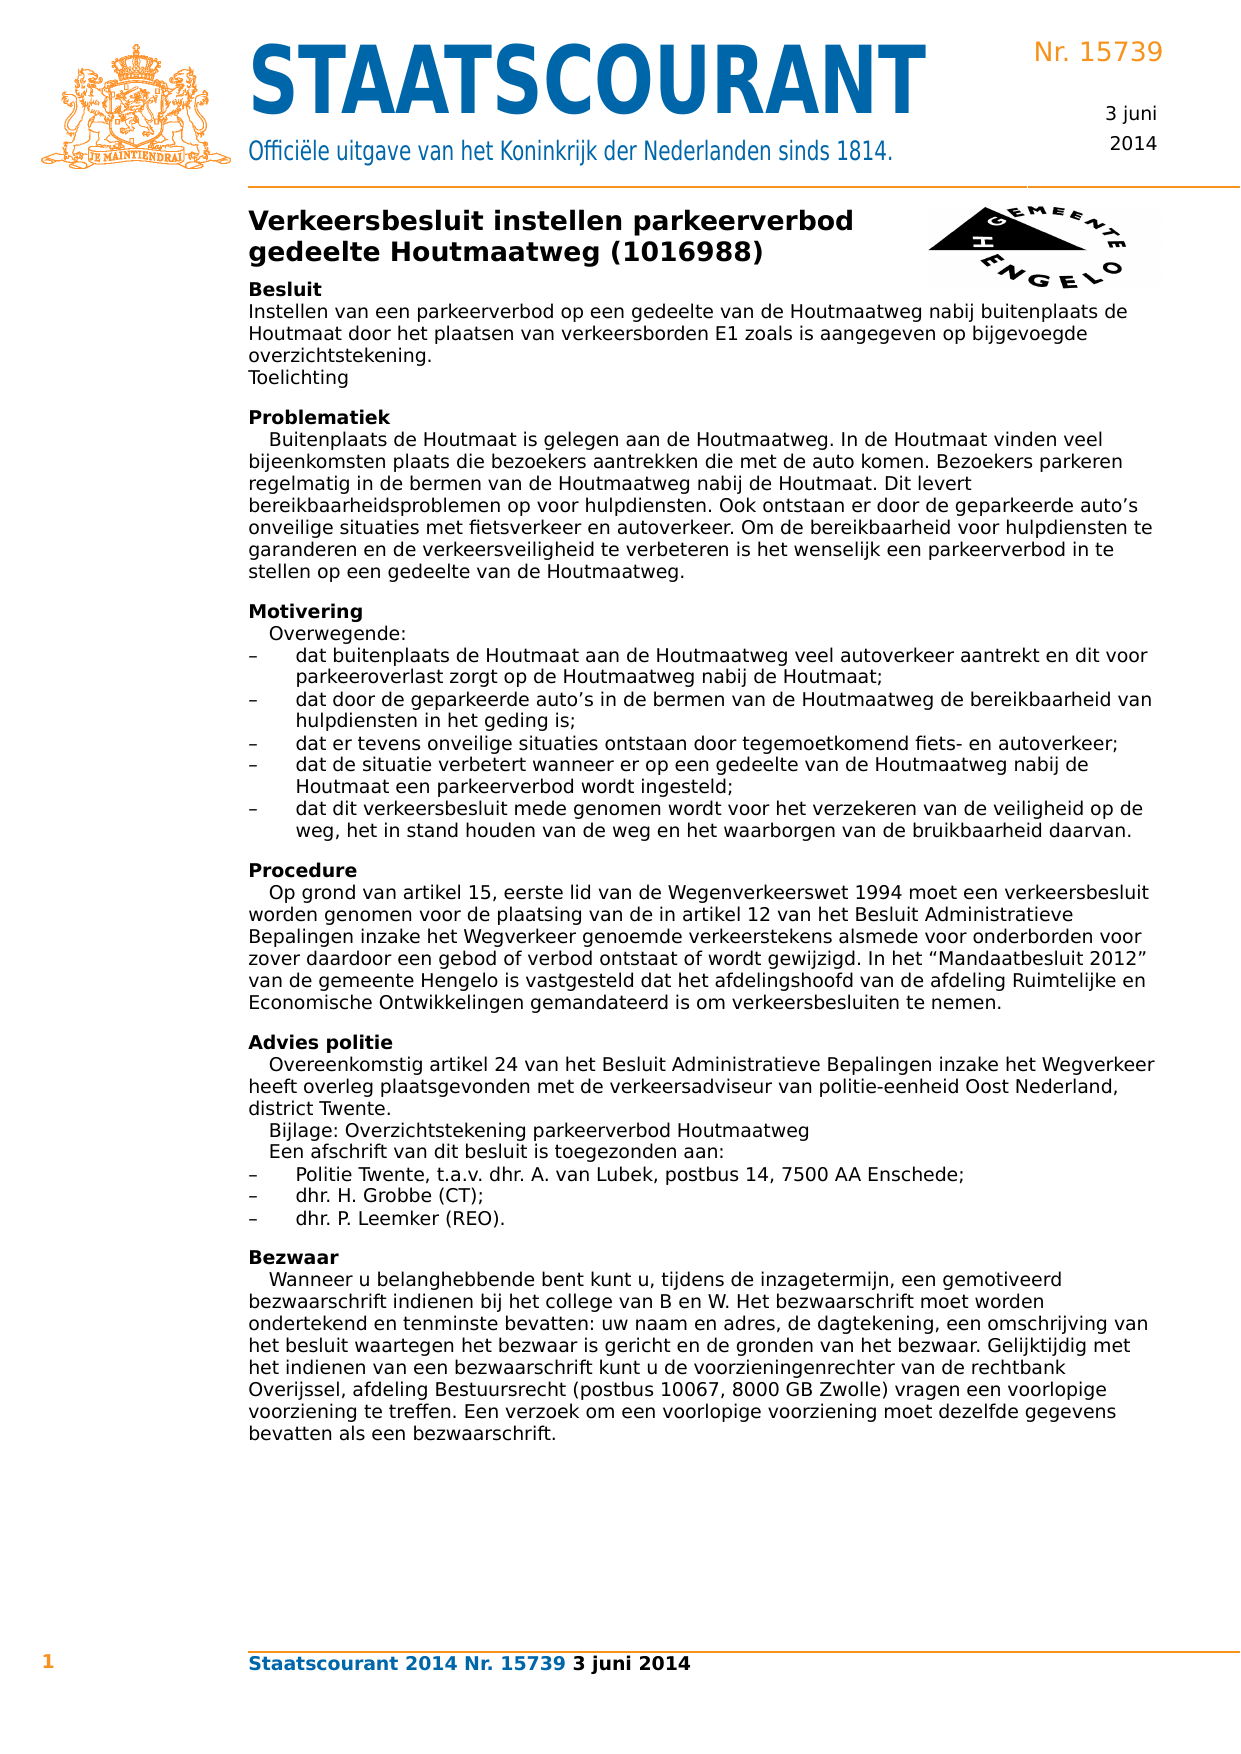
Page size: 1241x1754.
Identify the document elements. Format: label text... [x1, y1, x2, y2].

text Instellen van een parkeerverbod op een gedeelte van de Houtmaatweg nabij buitenplaats de Houtmaat door het plaatsen van verkeersborden E1 zoals is aangegeven op bijgevoegde overzichtstekening. [248, 301, 1163, 367]
list dat er tevens onveilige situaties ontstaan door tegemoetkomend fiets- en autoverkeer; [248, 732, 1163, 754]
list dat dit verkeersbesluit mede genomen wordt voor het verzekeren van de veiligheid op de weg, het in stand houden van de weg en het waarborgen van de bruikbaarheid daarvan. [248, 798, 1163, 842]
subtitle Toelichting [248, 367, 1163, 389]
text Wanneer u belanghebbende bent kunt u, tijdens de inzagetermijn, een gemotiveerd bezwaarschrift indienen bij het college van B en W. Het bezwaarschrift moet worden ondertekend en tenminste bevatten: uw naam en adres, de dagtekening, een omschrijving van het besluit waartegen het bezwaar is gericht en de gronden van het bezwaar. Gelijktijdig met het indienen van een bezwaarschrift kunt u de voorzieningenrechter van de rechtbank Overijssel, afdeling Bestuursrecht (postbus 10067, 8000 GB Zwolle) vragen een voorlopige voorziening te treffen. Een verzoek om een voorlopige voorziening moet dezelfde gegevens bevatten als een bezwaarschrift. [248, 1269, 1163, 1445]
subtitle Procedure [248, 860, 1163, 882]
list dhr. H. Grobbe (CT); [248, 1185, 1163, 1207]
list dhr. P. Leemker (REO). [248, 1207, 1163, 1229]
subtitle Bezwaar [248, 1247, 1163, 1269]
picture [41, 44, 231, 169]
list dat de situatie verbetert wanneer er op een gedeelte van de Houtmaatweg nabij de Houtmaat een parkeerverbod wordt ingesteld; [248, 754, 1163, 798]
text Besluit [248, 279, 1163, 301]
subtitle Problematiek [248, 407, 1163, 429]
picture [927, 205, 1164, 289]
text Buitenplaats de Houtmaat is gelegen aan de Houtmaatweg. In de Houtmaat vinden veel bijeenkomsten plaats die bezoekers aantrekken die met de auto komen. Bezoekers parkeren regelmatig in de bermen van de Houtmaatweg nabij de Houtmaat. Dit levert bereikbaarheidsproblemen op voor hulpdiensten. Ook ontstaan er door de geparkeerde auto’s onveilige situaties met fietsverkeer en autoverkeer. Om de bereikbaarheid voor hulpdiensten te garanderen en de verkeersveiligheid te verbeteren is het wenselijk een parkeerverbod in te stellen op een gedeelte van de Houtmaatweg. [248, 429, 1163, 583]
subtitle Motivering [248, 601, 1163, 622]
text Op grond van artikel 15, eerste lid van de Wegenverkeerswet 1994 moet een verkeersbesluit worden genomen voor de plaatsing van de in artikel 12 van het Besluit Administratieve Bepalingen inzake het Wegverkeer genoemde verkeerstekens alsmede voor onderborden voor zover daardoor een gebod of verbod ontstaat of wordt gewijzigd. In het “Mandaatbesluit 2012” van de gemeente Hengelo is vastgesteld dat het afdelingshoofd van de afdeling Ruimtelijke en Economische Ontwikkelingen gemandateerd is om verkeersbesluiten te nemen. [248, 882, 1163, 1014]
list dat door de geparkeerde auto’s in de bermen van de Houtmaatweg de bereikbaarheid van hulpdiensten in het geding is; [248, 688, 1163, 732]
subtitle Verkeersbesluit instellen parkeerverbod gedeelte Houtmaatweg (1016988) [248, 206, 927, 268]
text Een afschrift van dit besluit is toegezonden aan: [248, 1141, 1163, 1163]
text Overeenkomstig artikel 24 van het Besluit Administratieve Bepalingen inzake het Wegverkeer heeft overleg plaatsgevonden met de verkeersadviseur van politie-eenheid Oost Nederland, district Twente. [248, 1053, 1163, 1119]
list dat buitenplaats de Houtmaat aan de Houtmaatweg veel autoverkeer aantrekt en dit voor parkeeroverlast zorgt op de Houtmaatweg nabij de Houtmaat; [248, 644, 1163, 688]
subtitle Advies politie [248, 1032, 1163, 1053]
text Bijlage: Overzichtstekening parkeerverbod Houtmaatweg [248, 1119, 1163, 1141]
text Overwegende: [248, 622, 1163, 644]
list Politie Twente, t.a.v. dhr. A. van Lubek, postbus 14, 7500 AA Enschede; [248, 1163, 1163, 1185]
